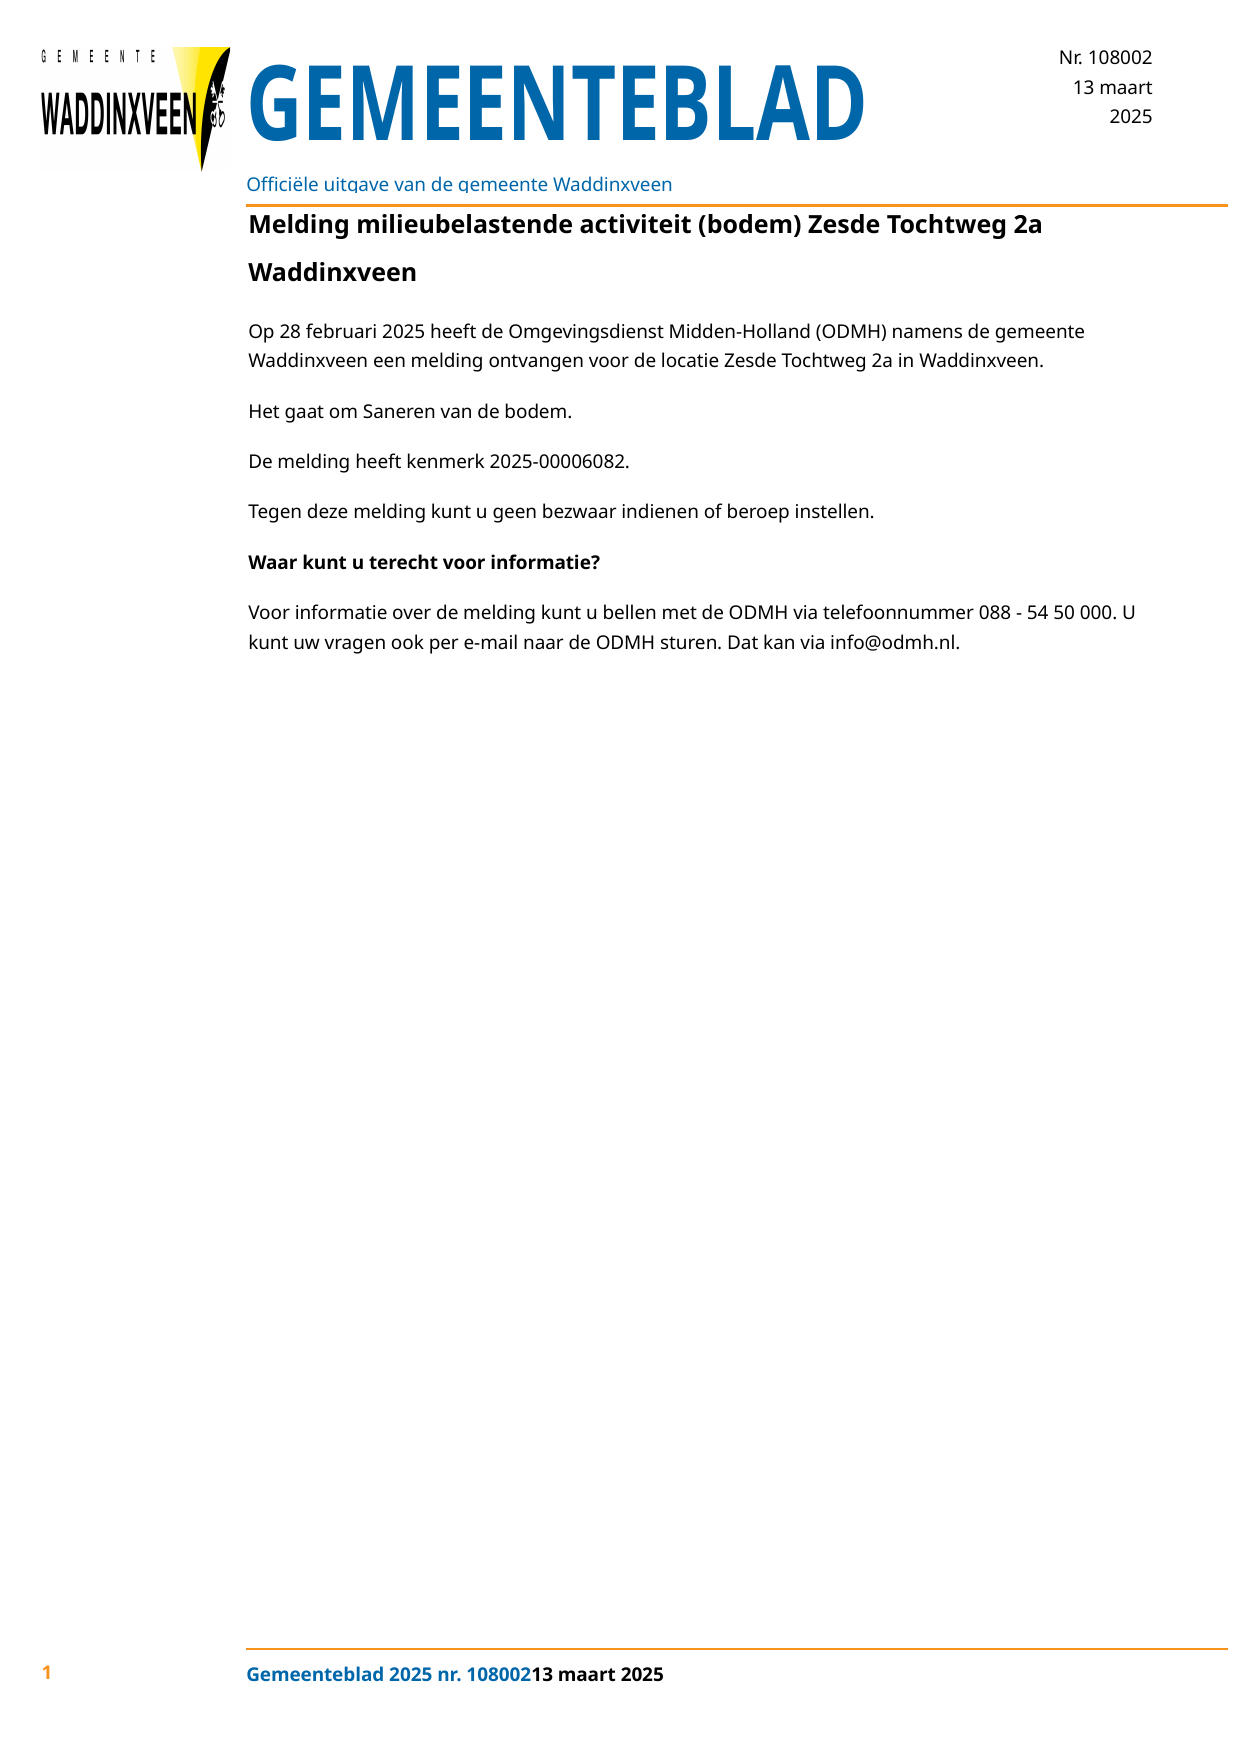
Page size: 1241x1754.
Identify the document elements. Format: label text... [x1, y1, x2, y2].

text Het gaat om Saneren van de bodem. [248, 398, 1152, 424]
text Waar kunt u terecht voor informatie? [248, 549, 1152, 575]
text Melding milieubelastende activiteit (bodem) Zesde Tochtweg 2a Waddinxveen [248, 207, 1152, 288]
text Voor informatie over de melding kunt u bellen met de ODMH via telefoonnummer 088 - 54 50 000. U kunt uw vragen ook per e-mail naar de ODMH sturen. Dat kan via info@odmh.nl. [248, 599, 1152, 655]
text Tegen deze melding kunt u geen bezwaar indienen of beroep instellen. [248, 499, 1152, 524]
text De melding heeft kenmerk 2025-00006082. [248, 448, 1152, 474]
picture [41, 47, 231, 172]
text Op 28 februari 2025 heeft de Omgevingsdienst Midden-Holland (ODMH) namens de gemeente Waddinxveen een melding ontvangen voor de locatie Zesde Tochtweg 2a in Waddinxveen. [248, 318, 1152, 373]
